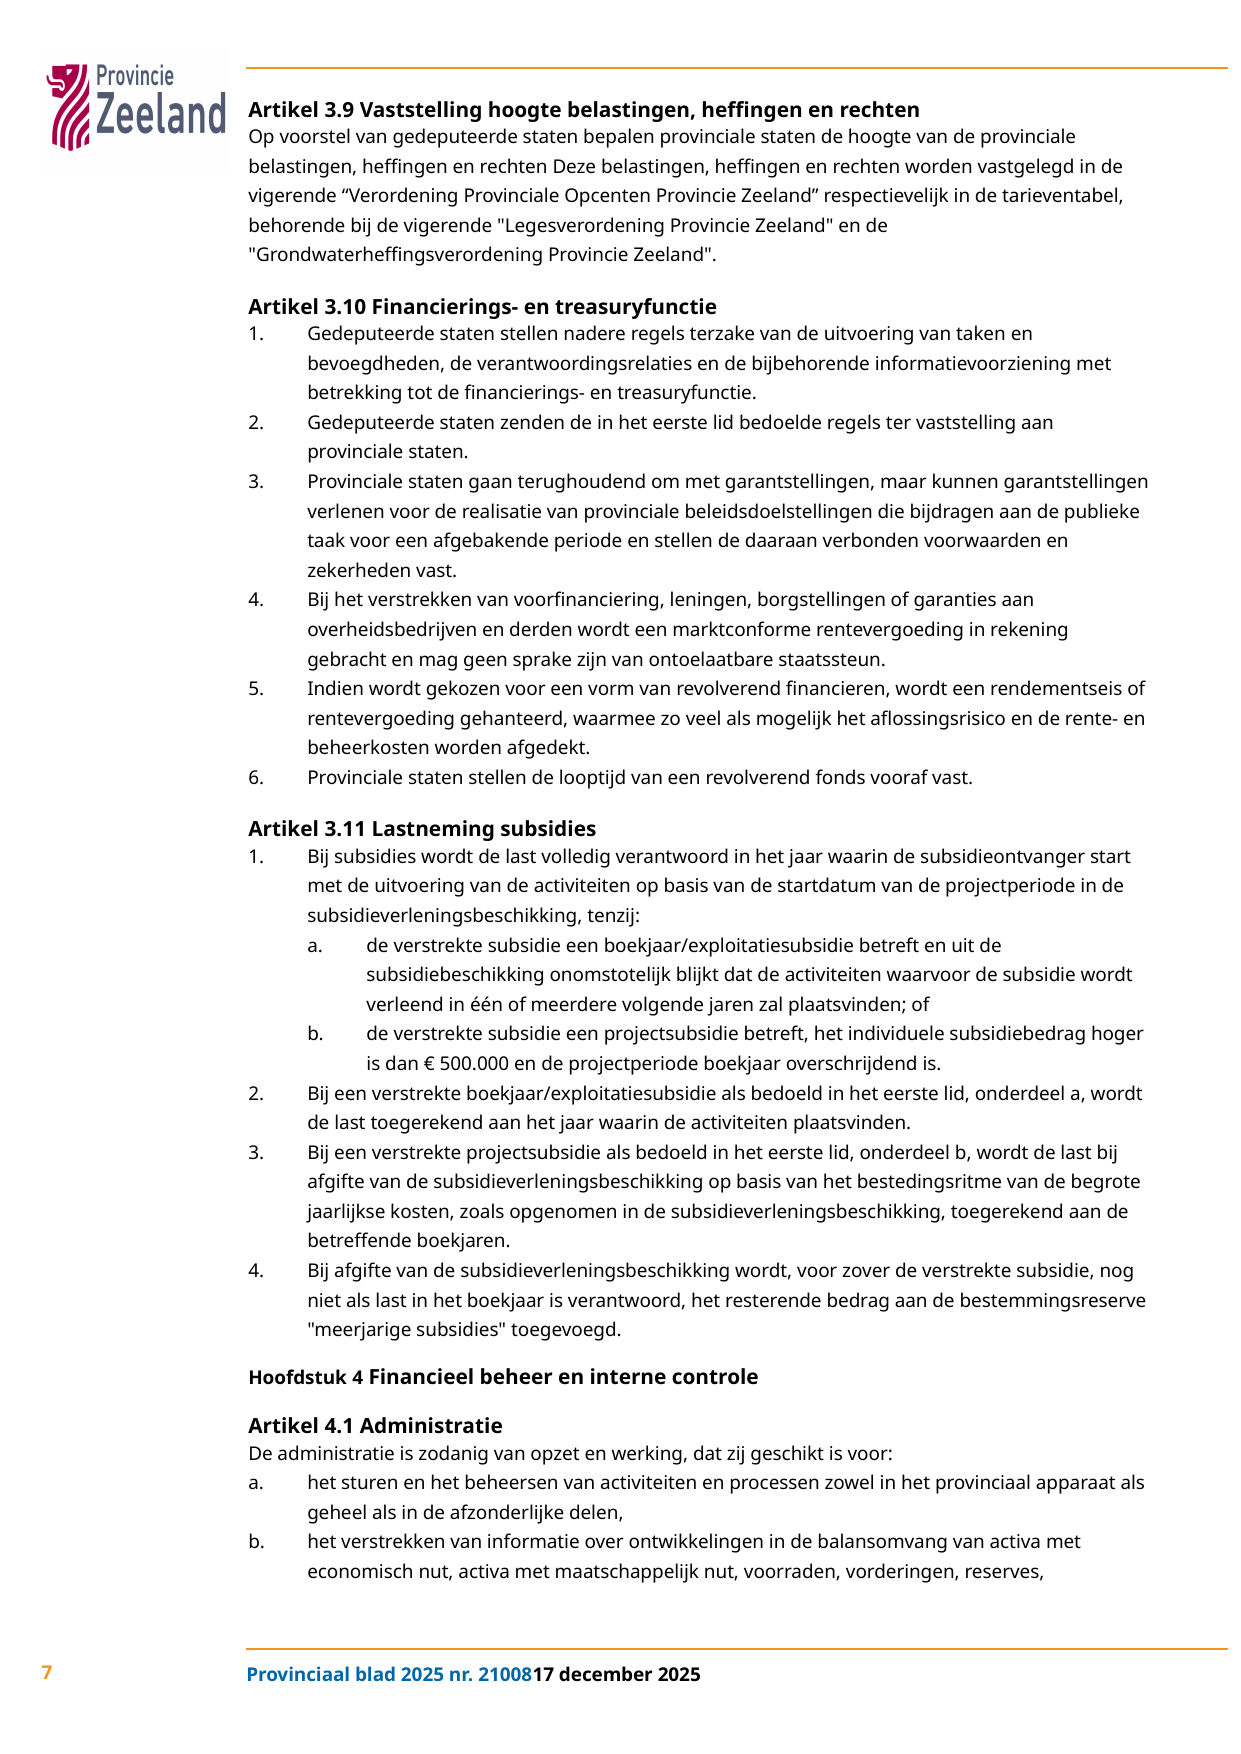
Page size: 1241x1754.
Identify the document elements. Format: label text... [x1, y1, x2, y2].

list Bij het verstrekken van voorfinanciering, leningen, borgstellingen of garanties aan overheidsbedrijven en derden wordt een marktconforme rentevergoeding in rekening gebracht en mag geen sprake zijn van ontoelaatbare staatssteun. [248, 587, 1152, 672]
text Artikel 4.1 Administratie [248, 1411, 1152, 1440]
text Artikel 3.11 Lastneming subsidies [248, 814, 1152, 843]
text Artikel 3.9 Vaststelling hoogte belastingen, heffingen en rechten [248, 95, 1152, 123]
list Provinciale staten gaan terughoudend om met garantstellingen, maar kunnen garantstellingen verlenen voor de realisatie van provinciale beleidsdoelstellingen die bijdragen aan de publieke taak voor een afgebakende periode en stellen de daaraan verbonden voorwaarden en zekerheden vast. [248, 468, 1152, 583]
list het verstrekken van informatie over ontwikkelingen in de balansomvang van activa met economisch nut, activa met maatschappelijk nut, voorraden, vorderingen, reserves, [248, 1528, 1152, 1584]
list Bij een verstrekte projectsubsidie als bedoeld in het eerste lid, onderdeel b, wordt de last bij afgifte van de subsidieverleningsbeschikking op basis van het bestedingsritme van de begrote jaarlijkse kosten, zoals opgenomen in de subsidieverleningsbeschikking, toegerekend aan de betreffende boekjaren. [248, 1139, 1152, 1253]
list Bij een verstrekte boekjaar/exploitatiesubsidie als bedoeld in het eerste lid, onderdeel a, wordt de last toegerekend aan het jaar waarin de activiteiten plaatsvinden. [248, 1080, 1152, 1135]
list Gedeputeerde staten zenden de in het eerste lid bedoelde regels ter vaststelling aan provinciale staten. [248, 409, 1152, 464]
list Indien wordt gekozen voor een vorm van revolverend financieren, wordt een rendementseis of rentevergoeding gehanteerd, waarmee zo veel als mogelijk het aflossingsrisico en de rente- en beheerkosten worden afgedekt. [248, 675, 1152, 760]
picture [41, 47, 231, 172]
list Bij afgifte van de subsidieverleningsbeschikking wordt, voor zover de verstrekte subsidie, nog niet als last in het boekjaar is verantwoord, het resterende bedrag aan de bestemmingsreserve "meerjarige subsidies" toegevoegd. [248, 1257, 1152, 1342]
text Hoofdstuk 4 Financieel beheer en interne controle [248, 1362, 1152, 1390]
text De administratie is zodanig van opzet en werking, dat zij geschikt is voor: [248, 1440, 1152, 1465]
text Artikel 3.10 Financierings- en treasuryfunctie [248, 292, 1152, 320]
list Bij subsidies wordt de last volledig verantwoord in het jaar waarin de subsidieontvanger start met de uitvoering van de activiteiten op basis van de startdatum van de projectperiode in de subsidieverleningsbeschikking, tenzij: [248, 843, 1152, 928]
list Gedeputeerde staten stellen nadere regels terzake van de uitvoering van taken en bevoegdheden, de verantwoordingsrelaties en de bijbehorende informatievoorziening met betrekking tot de financierings- en treasuryfunctie. [248, 320, 1152, 405]
list de verstrekte subsidie een boekjaar/exploitatiesubsidie betreft en uit de subsidiebeschikking onomstotelijk blijkt dat de activiteiten waarvoor de subsidie wordt verleend in één of meerdere volgende jaren zal plaatsvinden; of [307, 932, 1152, 1017]
list het sturen en het beheersen van activiteiten en processen zowel in het provinciaal apparaat als geheel als in de afzonderlijke delen, [248, 1469, 1152, 1524]
list de verstrekte subsidie een projectsubsidie betreft, het individuele subsidiebedrag hoger is dan € 500.000 en de projectperiode boekjaar overschrijdend is. [307, 1021, 1152, 1076]
list Provinciale staten stellen de looptijd van een revolverend fonds vooraf vast. [248, 764, 1152, 790]
text Op voorstel van gedeputeerde staten bepalen provinciale staten de hoogte van de provinciale belastingen, heffingen en rechten Deze belastingen, heffingen en rechten worden vastgelegd in de vigerende “Verordening Provinciale Opcenten Provincie Zeeland” respectievelijk in de tarieventabel, behorende bij de vigerende "Legesverordening Provincie Zeeland" en de "Grondwaterheffingsverordening Provincie Zeeland". [248, 123, 1152, 267]
